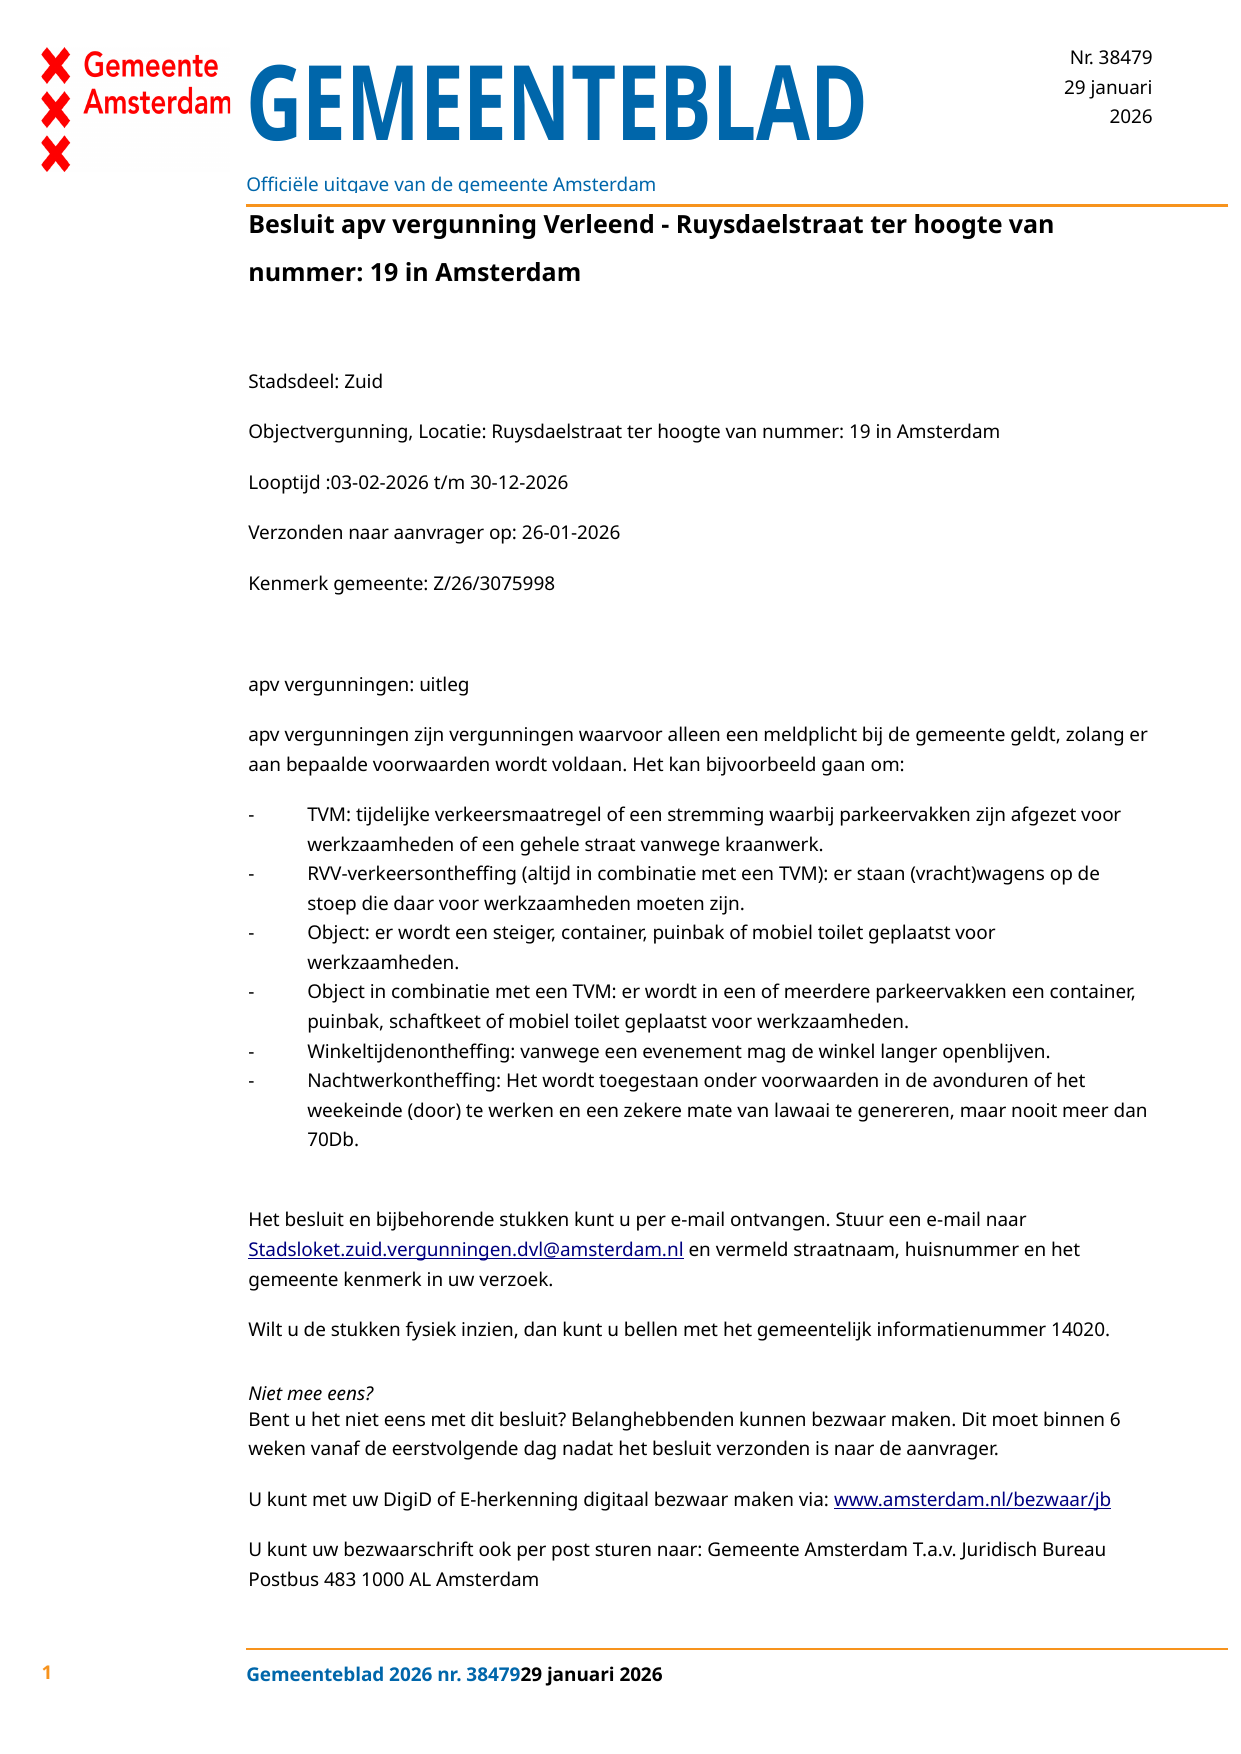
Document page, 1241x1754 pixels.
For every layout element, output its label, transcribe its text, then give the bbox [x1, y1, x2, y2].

text U kunt uw bezwaarschrift ook per post sturen naar: Gemeente Amsterdam T.a.v. Juridisch Bureau Postbus 483 1000 AL Amsterdam [248, 1536, 1152, 1592]
list Winkeltijdenontheffing: vanwege een evenement mag de winkel langer openblijven. [248, 1038, 1152, 1064]
list RVV-verkeersontheffing (altijd in combinatie met een TVM): er staan (vracht)wagens op de stoep die daar voor werkzaamheden moeten zijn. [248, 860, 1152, 916]
text Niet mee eens? [248, 1380, 1152, 1406]
list Nachtwerkontheffing: Het wordt toegestaan onder voorwaarden in de avonduren of het weekeinde (door) te werken en een zekere mate van lawaai te genereren, maar nooit meer dan 70Db. [248, 1067, 1152, 1152]
text Het besluit en bijbehorende stukken kunt u per e-mail ontvangen. Stuur een e-mail naar Stadsloket.zuid.vergunningen.dvl@amsterdam.nl en vermeld straatnaam, huisnummer en het gemeente kenmerk in uw verzoek. [248, 1207, 1152, 1292]
list Object in combinatie met een TVM: er wordt in een of meerdere parkeervakken een container, puinbak, schaftkeet of mobiel toilet geplaatst voor werkzaamheden. [248, 979, 1152, 1034]
list TVM: tijdelijke verkeersmaatregel of een stremming waarbij parkeervakken zijn afgezet voor werkzaamheden of een gehele straat vanwege kraanwerk. [248, 801, 1152, 857]
text U kunt met uw DigiD of E-herkenning digitaal bezwaar maken via: www.amsterdam.nl/bezwaar/jb [248, 1486, 1152, 1512]
text Looptijd :03-02-2026 t/m 30-12-2026 [248, 469, 1152, 495]
text apv vergunningen zijn vergunningen waarvoor alleen een meldplicht bij de gemeente geldt, zolang er aan bepaalde voorwaarden wordt voldaan. Het kan bijvoorbeeld gaan om: [248, 721, 1152, 777]
text Objectvergunning, Locatie: Ruysdaelstraat ter hoogte van nummer: 19 in Amsterdam [248, 419, 1152, 444]
text Bent u het niet eens met dit besluit? Belanghebbenden kunnen bezwaar maken. Dit moet binnen 6 weken vanaf de eerstvolgende dag nadat het besluit verzonden is naar de aanvrager. [248, 1406, 1152, 1461]
text apv vergunningen: uitleg [248, 671, 1152, 697]
list Object: er wordt een steiger, container, puinbak of mobiel toilet geplaatst voor werkzaamheden. [248, 919, 1152, 975]
text Kenmerk gemeente: Z/26/3075998 [248, 570, 1152, 596]
picture [41, 47, 231, 172]
text Stadsdeel: Zuid [248, 368, 1152, 394]
text Wilt u de stukken fysiek inzien, dan kunt u bellen met het gemeentelijk informatienummer 14020. [248, 1316, 1152, 1342]
text Verzonden naar aanvrager op: 26-01-2026 [248, 519, 1152, 545]
text Besluit apv vergunning Verleend - Ruysdaelstraat ter hoogte van nummer: 19 in Amsterdam [248, 207, 1152, 288]
